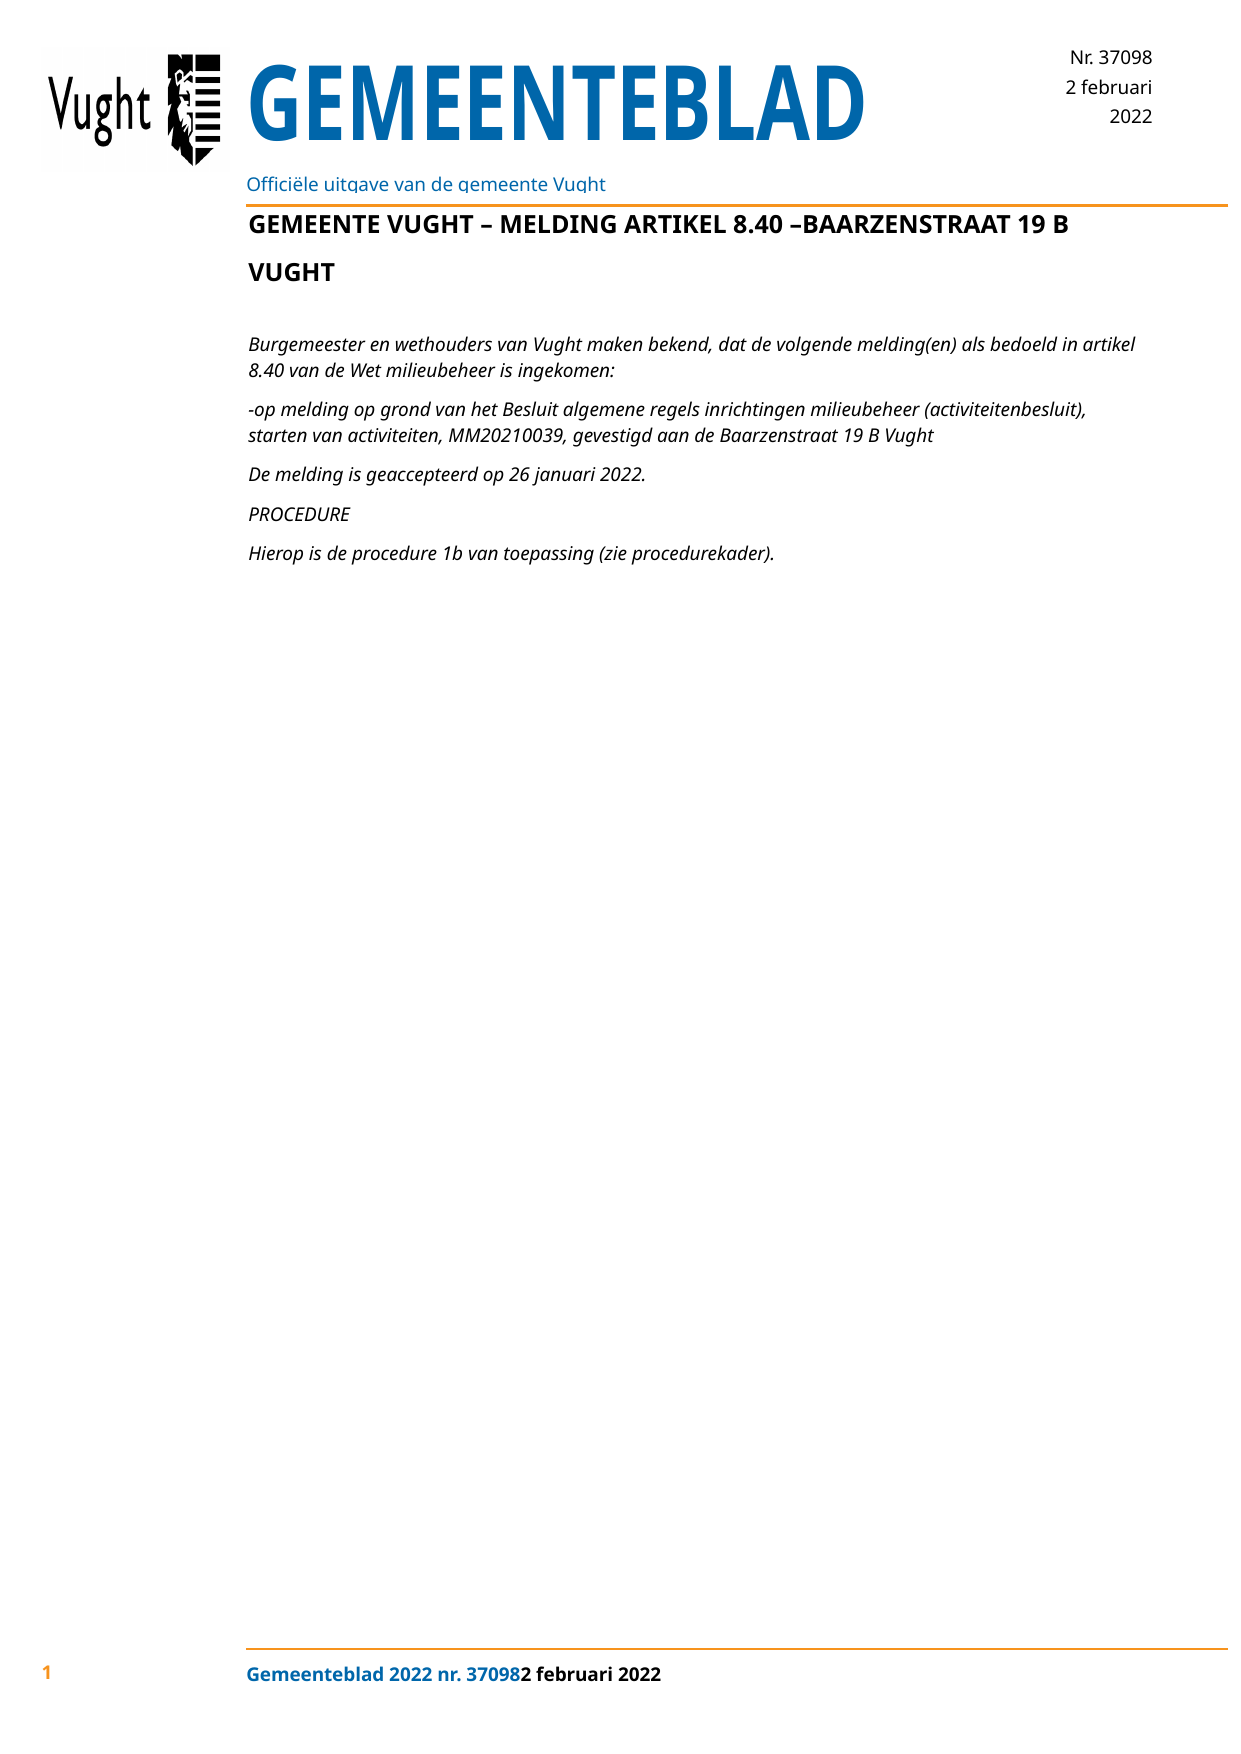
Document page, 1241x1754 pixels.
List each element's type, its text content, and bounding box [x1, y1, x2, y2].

text Burgemeester en wethouders van Vught maken bekend, dat de volgende melding(en) als bedoeld in artikel 8.40 van de Wet milieubeheer is ingekomen: [248, 331, 1152, 383]
text -op melding op grond van het Besluit algemene regels inrichtingen milieubeheer (activiteitenbesluit), starten van activiteiten, MM20210039, gevestigd aan de Baarzenstraat 19 B Vught [248, 396, 1152, 448]
text De melding is geaccepteerd op 26 januari 2022. [248, 461, 1152, 487]
text PROCEDURE [248, 501, 1152, 526]
picture [41, 47, 231, 172]
text GEMEENTE VUGHT – MELDING ARTIKEL 8.40 –BAARZENSTRAAT 19 B VUGHT [248, 207, 1152, 288]
text Hierop is de procedure 1b van toepassing (zie procedurekader). [248, 540, 1152, 566]
